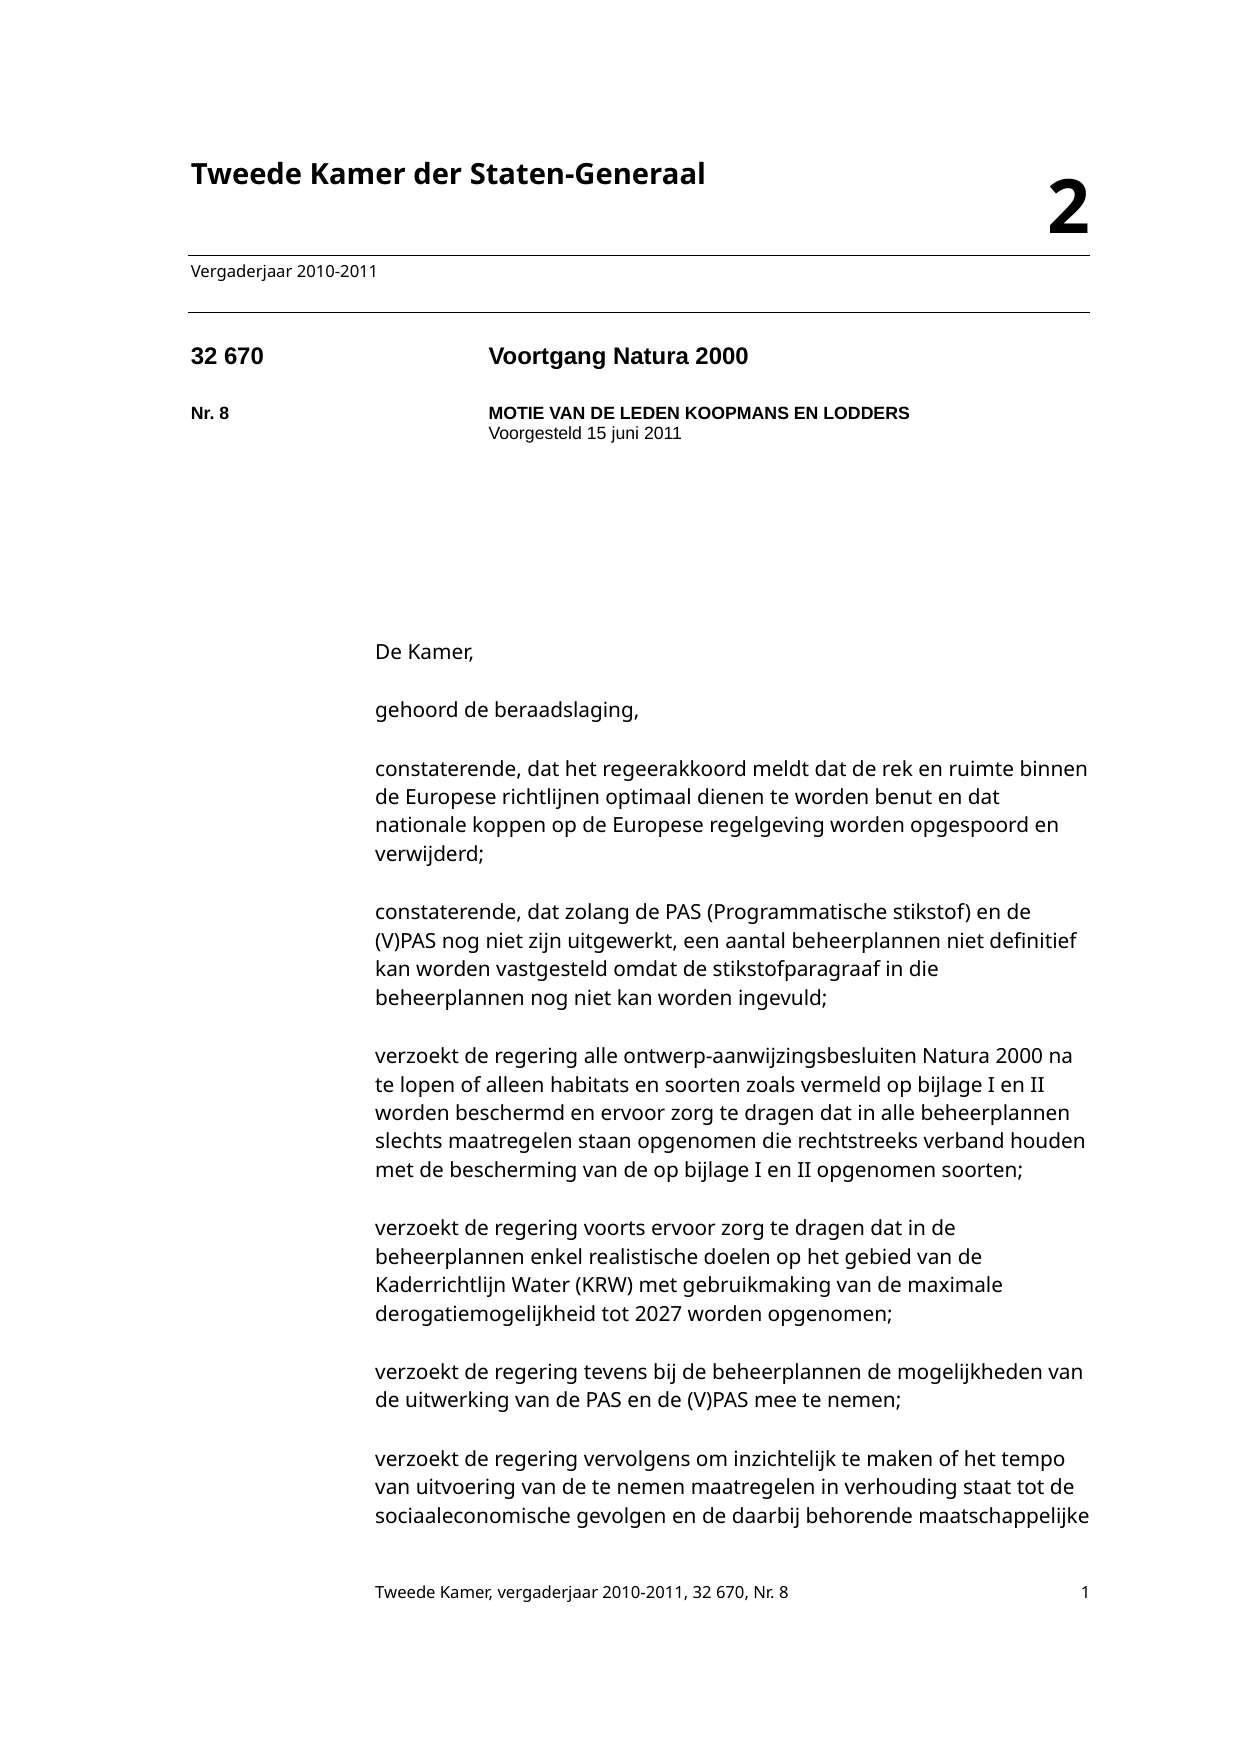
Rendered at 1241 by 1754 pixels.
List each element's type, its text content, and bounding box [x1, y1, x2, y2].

table_header Tweede Kamer der Staten-Generaal [188, 150, 909, 255]
table_header 2 [910, 150, 1090, 255]
text constaterende, dat zolang de PAS (Programmatische stikstof) en de (V)PAS nog niet zijn uitgewerkt, een aantal beheerplannen niet definitief kan worden vastgesteld omdat de stikstofparagraaf in die beheerplannen nog niet kan worden ingevuld; [375, 897, 1090, 1011]
text verzoekt de regering tevens bij de beheerplannen de mogelijkheden van de uitwerking van de PAS en de (V)PAS mee te nemen; [375, 1357, 1090, 1414]
table_cell [188, 313, 485, 339]
text gehoord de beraadslaging, [375, 695, 1090, 724]
table_cell [485, 313, 1090, 339]
text De Kamer, [375, 637, 1090, 665]
text verzoekt de regering voorts ervoor zorg te dragen dat in de beheerplannen enkel realistische doelen op het gebied van de Kaderrichtlijn Water (KRW) met gebruikmaking van de maximale derogatiemogelijkheid tot 2027 worden opgenomen; [375, 1213, 1090, 1327]
text verzoekt de regering vervolgens om inzichtelijk te maken of het tempo van uitvoering van de te nemen maatregelen in verhouding staat tot de sociaaleconomische gevolgen en de daarbij behorende maatschappelijke [375, 1444, 1090, 1529]
text constaterende, dat het regeerakkoord meldt dat de rek en ruimte binnen de Europese richtlijnen optimaal dienen te worden benut en dat nationale koppen op de Europese regelgeving worden opgespoord en verwijderd; [375, 754, 1090, 867]
table_cell 32 670 [188, 339, 485, 399]
table_cell Nr. 8 [188, 399, 485, 518]
text verzoekt de regering alle ontwerp-aanwijzingsbesluiten Natura 2000 na te lopen of alleen habitats en soorten zoals vermeld op bijlage I en II worden beschermd en ervoor zorg te dragen dat in alle beheerplannen slechts maatregelen staan opgenomen die rechtstreeks verband houden met de bescherming van de op bijlage I en II opgenomen soorten; [375, 1041, 1090, 1183]
table_cell [485, 256, 1090, 312]
table_cell Vergaderjaar 2010-2011 [188, 256, 485, 312]
table_cell MOTIE VAN DE LEDEN KOOPMANS EN LODDERS Voorgesteld 15 juni 2011 [485, 399, 1090, 518]
table_cell Voortgang Natura 2000 [485, 339, 1090, 399]
